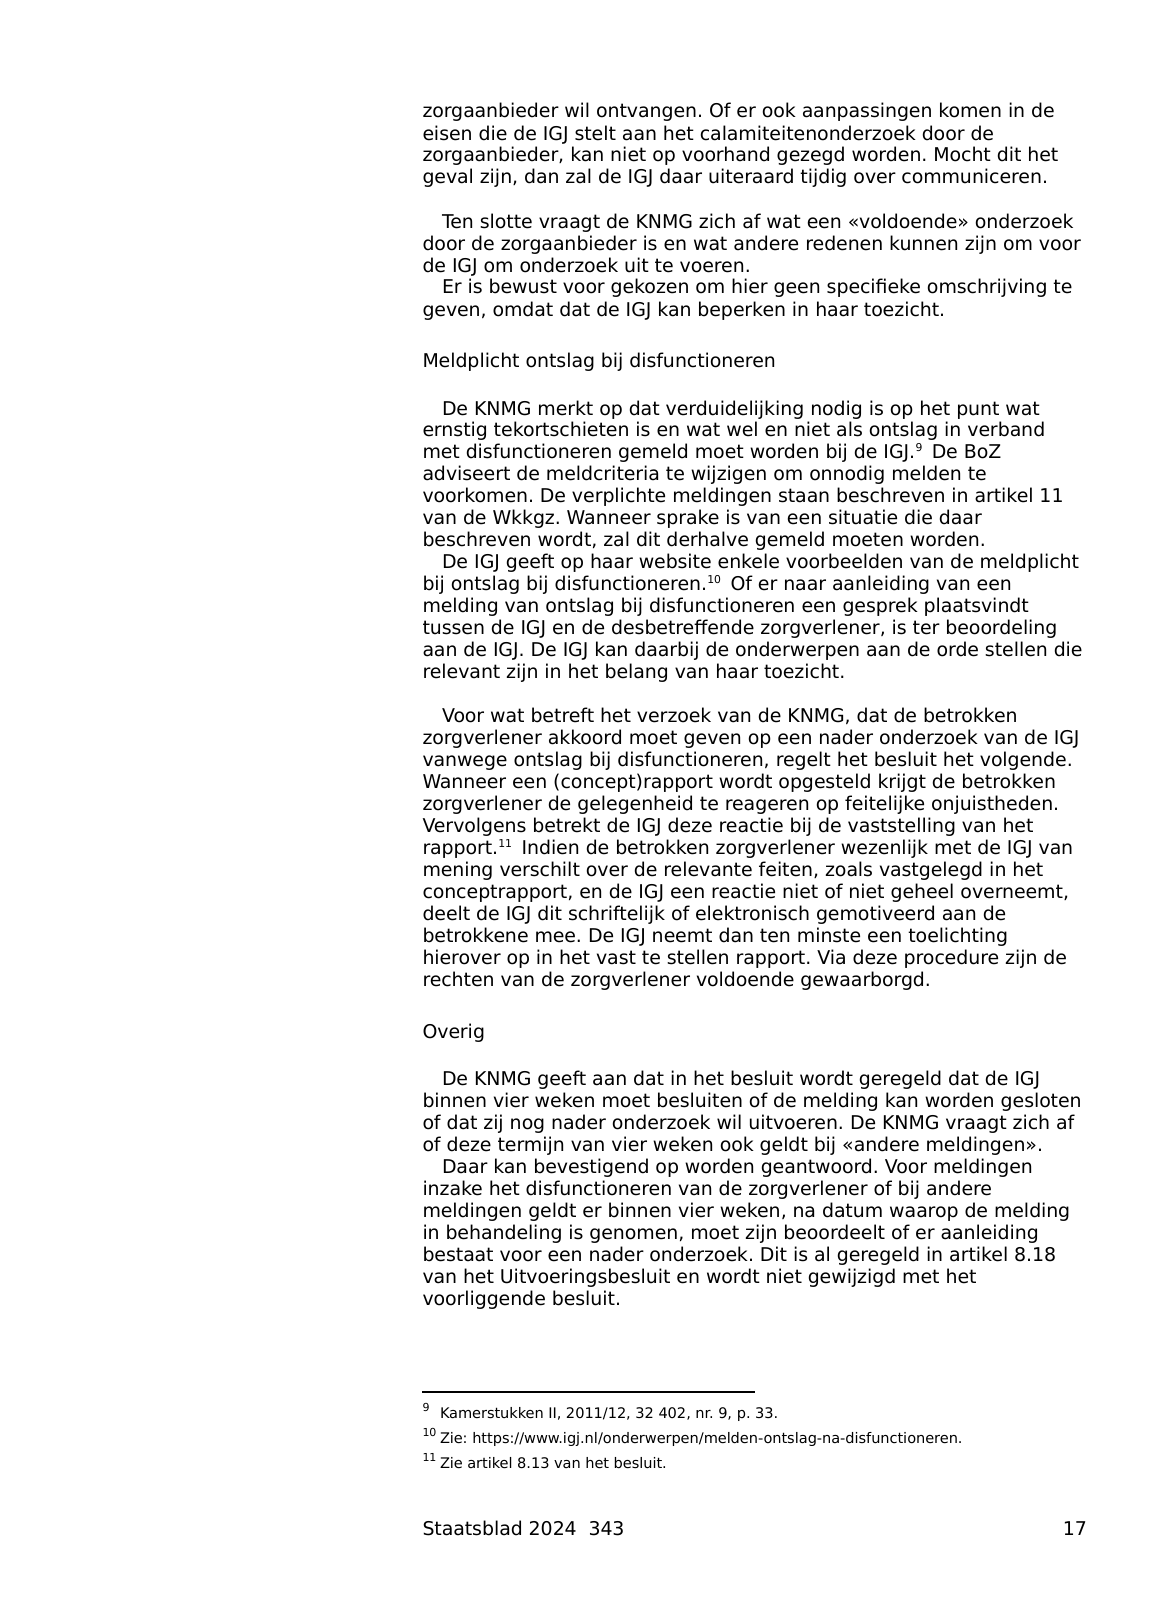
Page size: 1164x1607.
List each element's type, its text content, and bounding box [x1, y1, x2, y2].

text Zie artikel 8.13 van het besluit. [422, 1451, 1087, 1473]
text Ten slotte vraagt de KNMG zich af wat een «voldoende» onderzoek door de zorgaanbieder is en wat andere redenen kunnen zijn om voor de IGJ om onderzoek uit te voeren. [422, 211, 1087, 276]
text Daar kan bevestigend op worden geantwoord. Voor meldingen inzake het disfunctioneren van de zorgverlener of bij andere meldingen geldt er binnen vier weken, na datum waarop de melding in behandeling is genomen, moet zijn beoordeelt of er aanleiding bestaat voor een nader onderzoek. Dit is al geregeld in artikel 8.18 van het Uitvoeringsbesluit en wordt niet gewijzigd met het voorliggende besluit. [422, 1156, 1087, 1310]
text zorgaanbieder wil ontvangen. Of er ook aanpassingen komen in de eisen die de IGJ stelt aan het calamiteitenonderzoek door de zorgaanbieder, kan niet op voorhand gezegd worden. Mocht dit het geval zijn, dan zal de IGJ daar uiteraard tijdig over communiceren. [422, 100, 1087, 188]
text Zie: https://www.igj.nl/onderwerpen/melden-ontslag-na-disfunctioneren. [422, 1426, 1087, 1448]
subtitle Meldplicht ontslag bij disfunctioneren [422, 350, 1087, 372]
text Voor wat betreft het verzoek van de KNMG, dat de betrokken zorgverlener akkoord moet geven op een nader onderzoek van de IGJ vanwege ontslag bij disfunctioneren, regelt het besluit het volgende. Wanneer een (concept)rapport wordt opgesteld krijgt de betrokken zorgverlener de gelegenheid te reageren op feitelijke onjuistheden. Vervolgens betrekt de IGJ deze reactie bij de vaststelling van het rapport. Indien de betrokken zorgverlener wezenlijk met de IGJ van mening verschilt over de relevante feiten, zoals vastgelegd in het conceptrapport, en de IGJ een reactie niet of niet geheel overneemt, deelt de IGJ dit schriftelijk of elektronisch gemotiveerd aan de betrokkene mee. De IGJ neemt dan ten minste een toelichting hierover op in het vast te stellen rapport. Via deze procedure zijn de rechten van de zorgverlener voldoende gewaarborgd. [422, 705, 1087, 991]
text Kamerstukken II, 2011/12, 32 402, nr. 9, p. 33. [422, 1401, 1087, 1423]
text De KNMG merkt op dat verduidelijking nodig is op het punt wat ernstig tekortschieten is en wat wel en niet als ontslag in verband met disfunctioneren gemeld moet worden bij de IGJ. De BoZ adviseert de meldcriteria te wijzigen om onnodig melden te voorkomen. De verplichte meldingen staan beschreven in artikel 11 van de Wkkgz. Wanneer sprake is van een situatie die daar beschreven wordt, zal dit derhalve gemeld moeten worden. [422, 397, 1087, 551]
subtitle Overig [422, 1021, 1087, 1043]
text De KNMG geeft aan dat in het besluit wordt geregeld dat de IGJ binnen vier weken moet besluiten of de melding kan worden gesloten of dat zij nog nader onderzoek wil uitvoeren. De KNMG vraagt zich af of deze termijn van vier weken ook geldt bij «andere meldingen». [422, 1068, 1087, 1156]
text De IGJ geeft op haar website enkele voorbeelden van de meldplicht bij ontslag bij disfunctioneren. Of er naar aanleiding van een melding van ontslag bij disfunctioneren een gesprek plaatsvindt tussen de IGJ en de desbetreffende zorgverlener, is ter beoordeling aan de IGJ. De IGJ kan daarbij de onderwerpen aan de orde stellen die relevant zijn in het belang van haar toezicht. [422, 551, 1087, 683]
text Er is bewust voor gekozen om hier geen specifieke omschrijving te geven, omdat dat de IGJ kan beperken in haar toezicht. [422, 276, 1087, 320]
